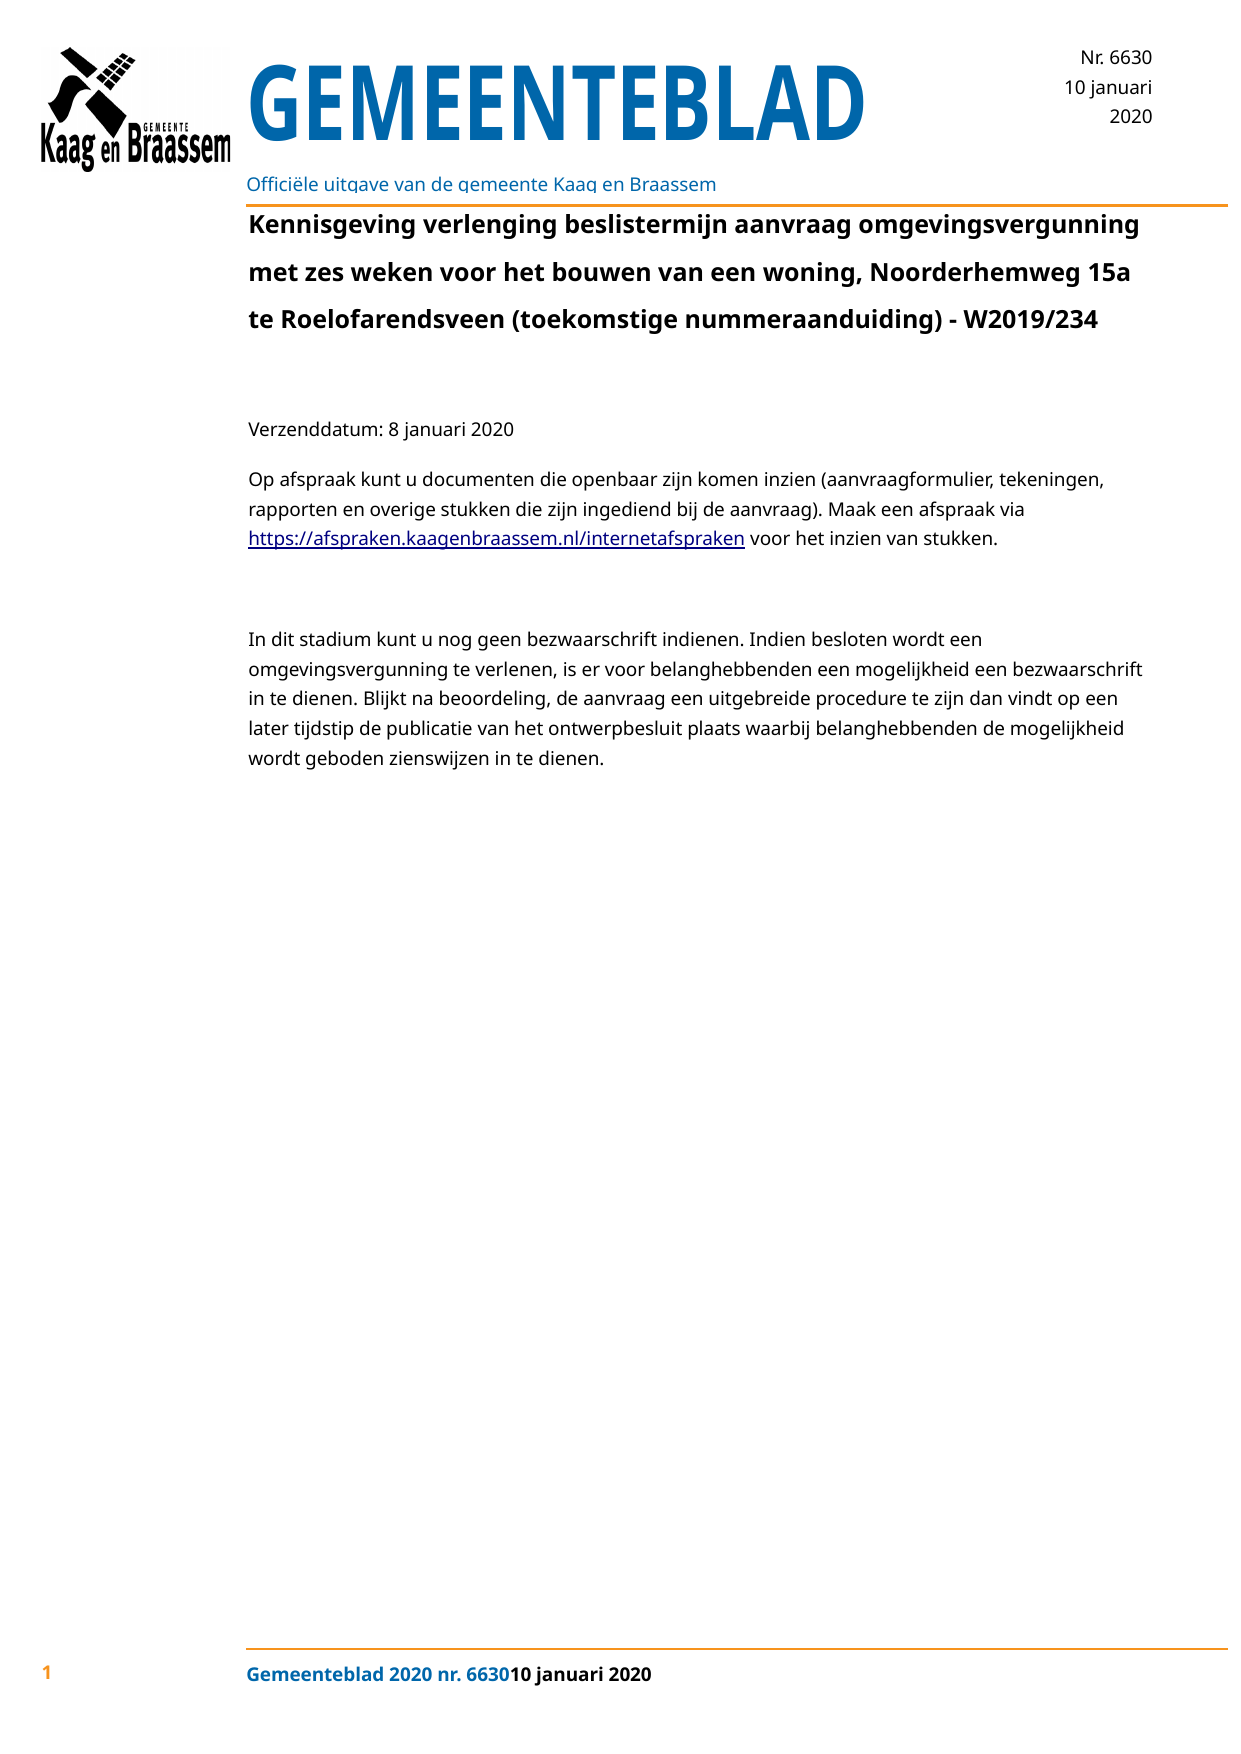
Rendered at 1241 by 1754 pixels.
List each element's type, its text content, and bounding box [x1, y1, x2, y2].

picture [41, 47, 231, 172]
text Op afspraak kunt u documenten die openbaar zijn komen inzien (aanvraagformulier, tekeningen, rapporten en overige stukken die zijn ingediend bij de aanvraag). Maak een afspraak via https://afspraken.kaagenbraassem.nl/internetafspraken voor het inzien van stukken. [248, 466, 1152, 551]
text Kennisgeving verlenging beslistermijn aanvraag omgevingsvergunning met zes weken voor het bouwen van een woning, Noorderhemweg 15a te Roelofarendsveen (toekomstige nummeraanduiding) - W2019/234 [248, 207, 1152, 336]
text In dit stadium kunt u nog geen bezwaarschrift indienen. Indien besloten wordt een omgevingsvergunning te verlenen, is er voor belanghebbenden een mogelijkheid een bezwaarschrift in te dienen. Blijkt na beoordeling, de aanvraag een uitgebreide procedure te zijn dan vindt op een later tijdstip de publicatie van het ontwerpbesluit plaats waarbij belanghebbenden de mogelijkheid wordt geboden zienswijzen in te dienen. [248, 626, 1152, 770]
text Verzenddatum: 8 januari 2020 [248, 416, 1152, 442]
